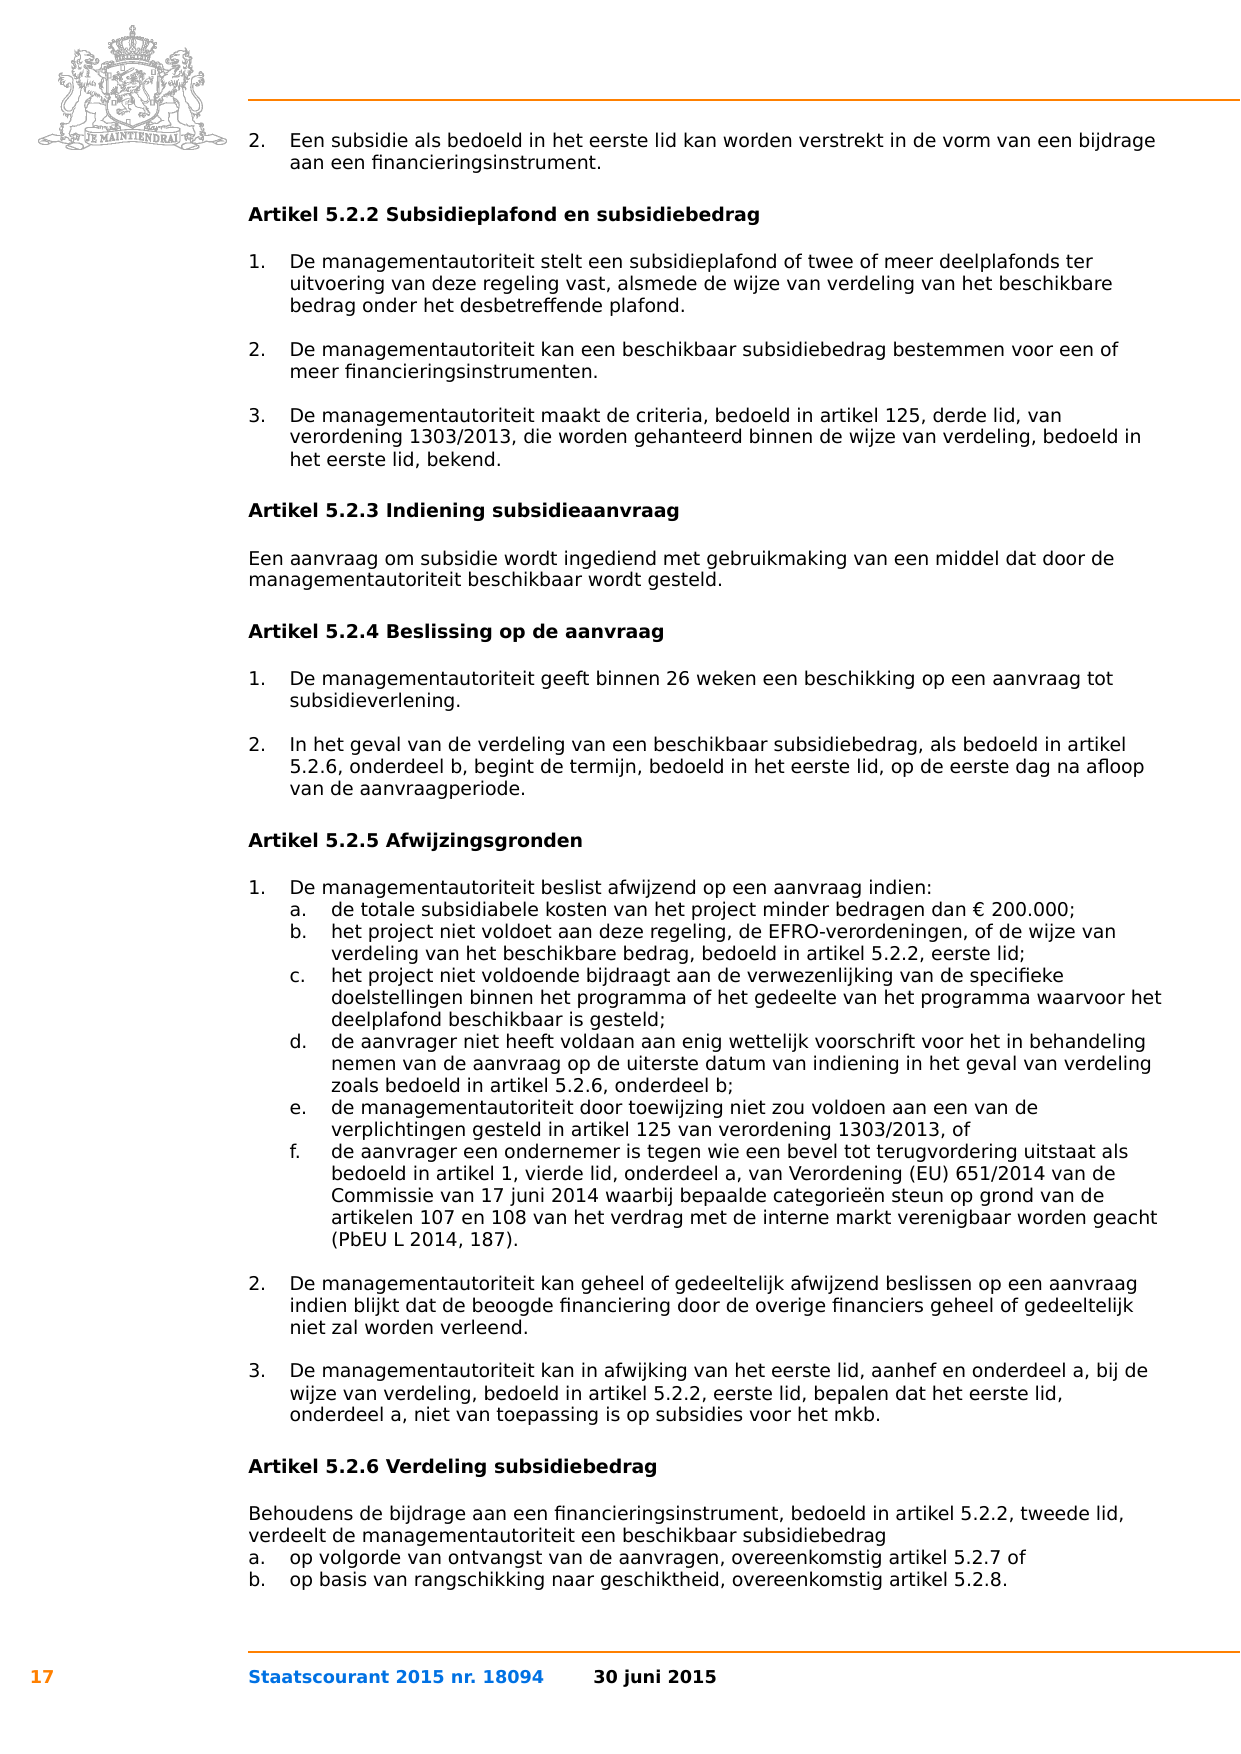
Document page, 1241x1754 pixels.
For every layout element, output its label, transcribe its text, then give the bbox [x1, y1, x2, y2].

subtitle Artikel 5.2.6 Verdeling subsidiebedrag [248, 1456, 1163, 1478]
text b. het project niet voldoet aan deze regeling, de EFRO-verordeningen, of de wijze van verdeling van het beschikbare bedrag, bedoeld in artikel 5.2.2, eerste lid; [289, 921, 1163, 965]
text f. de aanvrager een ondernemer is tegen wie een bevel tot terugvordering uitstaat als bedoeld in artikel 1, vierde lid, onderdeel a, van Verordening (EU) 651/2014 van de Commissie van 17 juni 2014 waarbij bepaalde categorieën steun op grond van de artikelen 107 en 108 van het verdrag met de interne markt verenigbaar worden geacht (PbEU L 2014, 187). [289, 1141, 1163, 1251]
subtitle Artikel 5.2.3 Indiening subsidieaanvraag [248, 500, 1163, 522]
text 1. De managementautoriteit stelt een subsidieplafond of twee of meer deelplafonds ter uitvoering van deze regeling vast, alsmede de wijze van verdeling van het beschikbare bedrag onder het desbetreffende plafond. [248, 251, 1163, 317]
text 3. De managementautoriteit maakt de criteria, bedoeld in artikel 125, derde lid, van verordening 1303/2013, die worden gehanteerd binnen de wijze van verdeling, bedoeld in het eerste lid, bekend. [248, 404, 1163, 470]
text a. op volgorde van ontvangst van de aanvragen, overeenkomstig artikel 5.2.7 of [248, 1547, 1163, 1569]
text b. op basis van rangschikking naar geschiktheid, overeenkomstig artikel 5.2.8. [248, 1569, 1163, 1591]
text Een aanvraag om subsidie wordt ingediend met gebruikmaking van een middel dat door de managementautoriteit beschikbaar wordt gesteld. [248, 547, 1163, 591]
text Behoudens de bijdrage aan een financieringsinstrument, bedoeld in artikel 5.2.2, tweede lid, verdeelt de managementautoriteit een beschikbaar subsidiebedrag [248, 1503, 1163, 1547]
text 1. De managementautoriteit beslist afwijzend op een aanvraag indien: [248, 877, 1163, 899]
subtitle Artikel 5.2.5 Afwijzingsgronden [248, 830, 1163, 852]
text d. de aanvrager niet heeft voldaan aan enig wettelijk voorschrift voor het in behandeling nemen van de aanvraag op de uiterste datum van indiening in het geval van verdeling zoals bedoeld in artikel 5.2.6, onderdeel b; [289, 1031, 1163, 1097]
subtitle Artikel 5.2.4 Beslissing op de aanvraag [248, 621, 1163, 643]
text 2. De managementautoriteit kan een beschikbaar subsidiebedrag bestemmen voor een of meer financieringsinstrumenten. [248, 339, 1163, 383]
subtitle Artikel 5.2.2 Subsidieplafond en subsidiebedrag [248, 204, 1163, 226]
text 2. In het geval van de verdeling van een beschikbaar subsidiebedrag, als bedoeld in artikel 5.2.6, onderdeel b, begint de termijn, bedoeld in het eerste lid, op de eerste dag na afloop van de aanvraagperiode. [248, 734, 1163, 800]
text a. de totale subsidiabele kosten van het project minder bedragen dan € 200.000; [289, 899, 1163, 921]
text 3. De managementautoriteit kan in afwijking van het eerste lid, aanhef en onderdeel a, bij de wijze van verdeling, bedoeld in artikel 5.2.2, eerste lid, bepalen dat het eerste lid, onderdeel a, niet van toepassing is op subsidies voor het mkb. [248, 1360, 1163, 1426]
text 1. De managementautoriteit geeft binnen 26 weken een beschikking op een aanvraag tot subsidieverlening. [248, 668, 1163, 712]
text e. de managementautoriteit door toewijzing niet zou voldoen aan een van de verplichtingen gesteld in artikel 125 van verordening 1303/2013, of [289, 1097, 1163, 1141]
text 2. De managementautoriteit kan geheel of gedeeltelijk afwijzend beslissen op een aanvraag indien blijkt dat de beoogde financiering door de overige financiers geheel of gedeeltelijk niet zal worden verleend. [248, 1273, 1163, 1338]
text c. het project niet voldoende bijdraagt aan de verwezenlijking van de specifieke doelstellingen binnen het programma of het gedeelte van het programma waarvoor het deelplafond beschikbaar is gesteld; [289, 965, 1163, 1031]
text 2. Een subsidie als bedoeld in het eerste lid kan worden verstrekt in de vorm van een bijdrage aan een financieringsinstrument. [248, 130, 1163, 174]
picture [38, 25, 227, 150]
